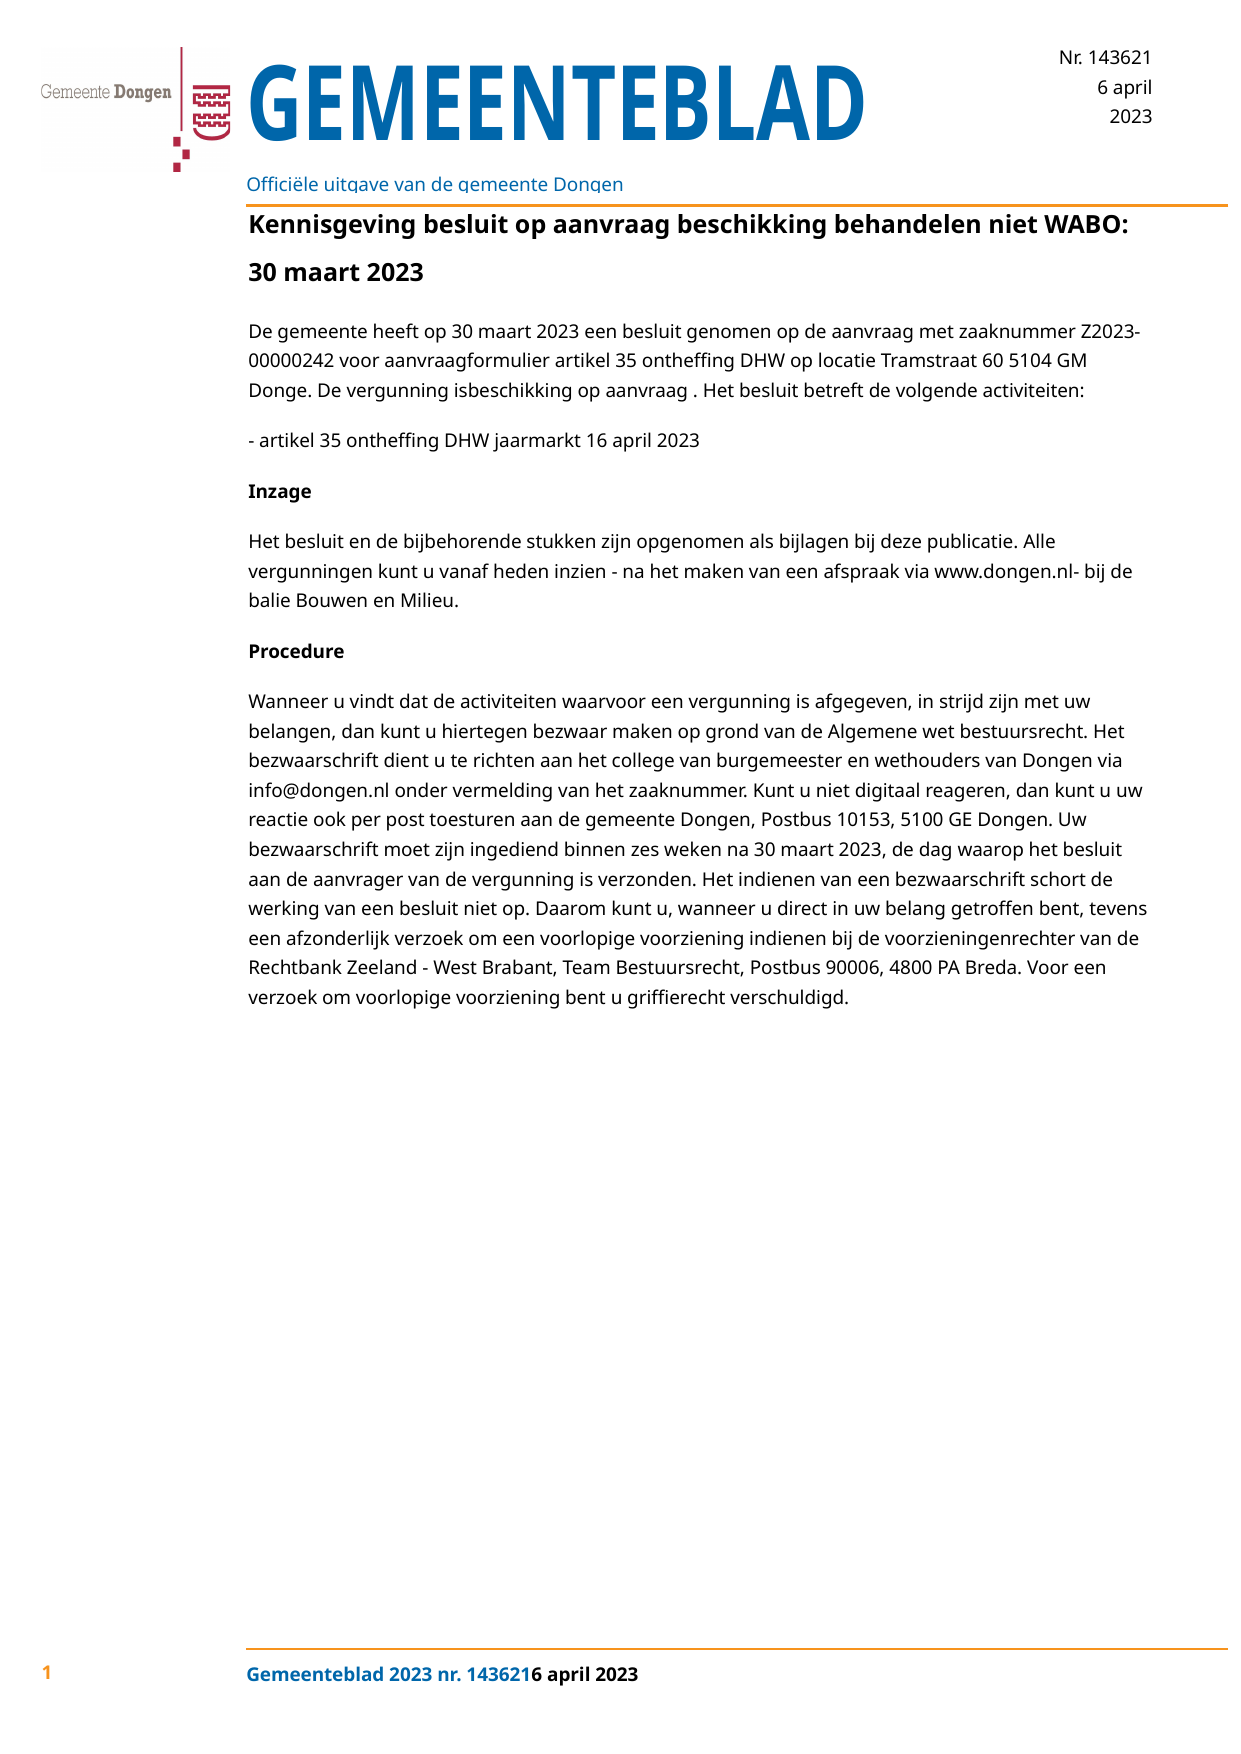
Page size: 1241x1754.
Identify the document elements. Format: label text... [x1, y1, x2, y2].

text Het besluit en de bijbehorende stukken zijn opgenomen als bijlagen bij deze publicatie. Alle vergunningen kunt u vanaf heden inzien - na het maken van een afspraak via www.dongen.nl- bij de balie Bouwen en Milieu. [248, 528, 1152, 613]
text Kennisgeving besluit op aanvraag beschikking behandelen niet WABO: 30 maart 2023 [248, 207, 1152, 288]
text - artikel 35 ontheffing DHW jaarmarkt 16 april 2023 [248, 427, 1152, 453]
text Inzage [248, 478, 1152, 504]
text Wanneer u vindt dat de activiteiten waarvoor een vergunning is afgegeven, in strijd zijn met uw belangen, dan kunt u hiertegen bezwaar maken op grond van de Algemene wet bestuursrecht. Het bezwaarschrift dient u te richten aan het college van burgemeester en wethouders van Dongen via info@dongen.nl onder vermelding van het zaaknummer. Kunt u niet digitaal reageren, dan kunt u uw reactie ook per post toesturen aan de gemeente Dongen, Postbus 10153, 5100 GE Dongen. Uw bezwaarschrift moet zijn ingediend binnen zes weken na 30 maart 2023, de dag waarop het besluit aan de aanvrager van de vergunning is verzonden. Het indienen van een bezwaarschrift schort de werking van een besluit niet op. Daarom kunt u, wanneer u direct in uw belang getroffen bent, tevens een afzonderlijk verzoek om een voorlopige voorziening indienen bij de voorzieningenrechter van de Rechtbank Zeeland - West Brabant, Team Bestuursrecht, Postbus 90006, 4800 PA Breda. Voor een verzoek om voorlopige voorziening bent u griffierecht verschuldigd. [248, 688, 1152, 1010]
text Procedure [248, 638, 1152, 664]
picture [41, 47, 231, 172]
text De gemeente heeft op 30 maart 2023 een besluit genomen op de aanvraag met zaaknummer Z2023-00000242 voor aanvraagformulier artikel 35 ontheffing DHW op locatie Tramstraat 60 5104 GM Donge. De vergunning isbeschikking op aanvraag . Het besluit betreft de volgende activiteiten: [248, 318, 1152, 403]
